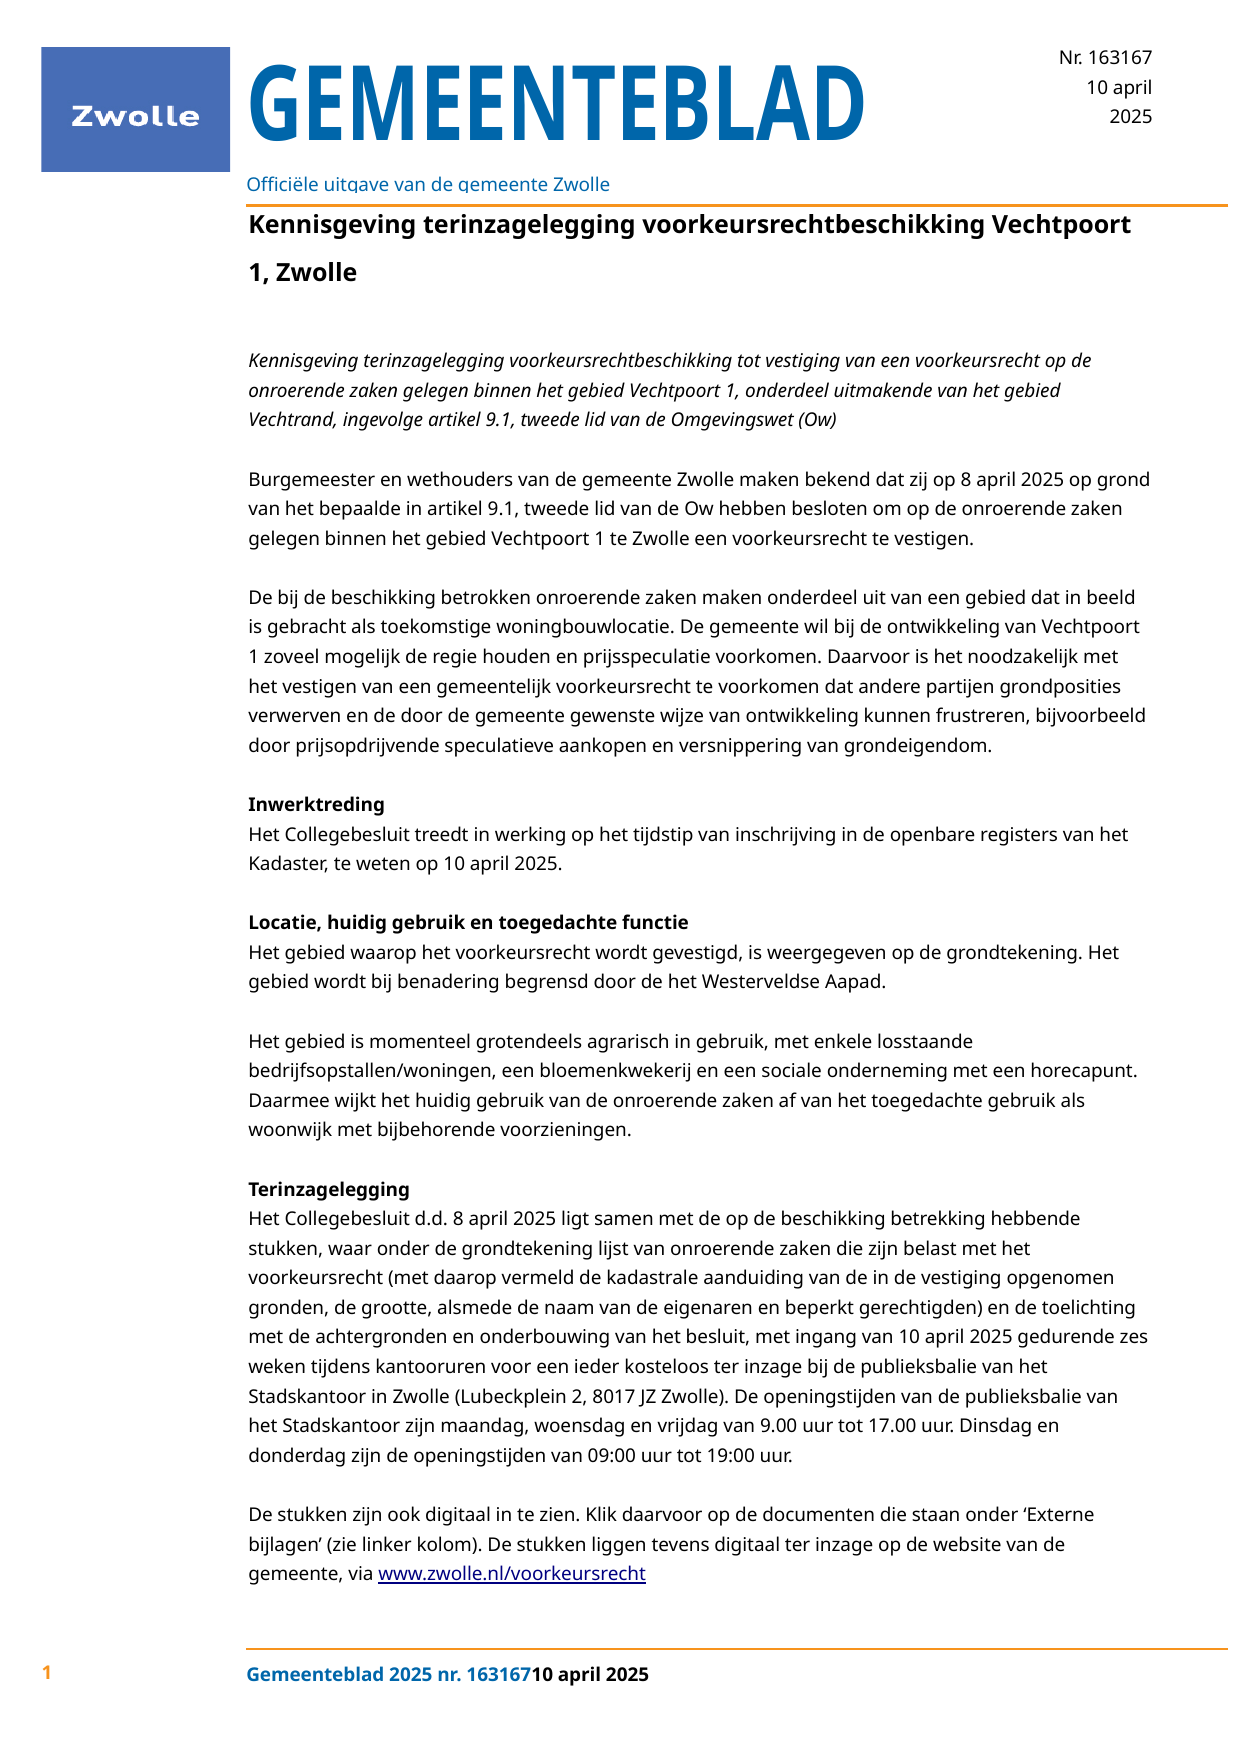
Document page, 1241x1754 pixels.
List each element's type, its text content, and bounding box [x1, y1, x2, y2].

text De stukken zijn ook digitaal in te zien. Klik daarvoor op de documenten die staan onder ‘Externe bijlagen’ (zie linker kolom). De stukken liggen tevens digitaal ter inzage op de website van de gemeente, via www.zwolle.nl/voorkeursrecht [248, 1501, 1152, 1586]
text Het gebied is momenteel grotendeels agrarisch in gebruik, met enkele losstaande bedrijfsopstallen/woningen, een bloemenkwekerij en een sociale onderneming met een horecapunt. Daarmee wijkt het huidig gebruik van de onroerende zaken af van het toegedachte gebruik als woonwijk met bijbehorende voorzieningen. [248, 1028, 1152, 1142]
text Inwerktreding [248, 791, 1152, 817]
text Het Collegebesluit treedt in werking op het tijdstip van inschrijving in de openbare registers van het Kadaster, te weten op 10 april 2025. [248, 821, 1152, 876]
text Kennisgeving terinzagelegging voorkeursrechtbeschikking tot vestiging van een voorkeursrecht op de onroerende zaken gelegen binnen het gebied Vechtpoort 1, onderdeel uitmakende van het gebied Vechtrand, ingevolge artikel 9.1, tweede lid van de Omgevingswet (Ow) [248, 347, 1152, 432]
text Burgemeester en wethouders van de gemeente Zwolle maken bekend dat zij op 8 april 2025 op grond van het bepaalde in artikel 9.1, tweede lid van de Ow hebben besloten om op de onroerende zaken gelegen binnen het gebied Vechtpoort 1 te Zwolle een voorkeursrecht te vestigen. [248, 466, 1152, 551]
picture [41, 47, 231, 172]
text Locatie, huidig gebruik en toegedachte functie [248, 909, 1152, 935]
text Kennisgeving terinzagelegging voorkeursrechtbeschikking Vechtpoort 1, Zwolle [248, 207, 1152, 288]
text Het Collegebesluit d.d. 8 april 2025 ligt samen met de op de beschikking betrekking hebbende stukken, waar onder de grondtekening lijst van onroerende zaken die zijn belast met het voorkeursrecht (met daarop vermeld de kadastrale aanduiding van de in de vestiging opgenomen gronden, de grootte, alsmede de naam van de eigenaren en beperkt gerechtigden) en de toelichting met de achtergronden en onderbouwing van het besluit, met ingang van 10 april 2025 gedurende zes weken tijdens kantooruren voor een ieder kosteloos ter inzage bij de publieksbalie van het Stadskantoor in Zwolle (Lubeckplein 2, 8017 JZ Zwolle). De openingstijden van de publieksbalie van het Stadskantoor zijn maandag, woensdag en vrijdag van 9.00 uur tot 17.00 uur. Dinsdag en donderdag zijn de openingstijden van 09:00 uur tot 19:00 uur. [248, 1205, 1152, 1468]
text Terinzagelegging [248, 1176, 1152, 1202]
text Het gebied waarop het voorkeursrecht wordt gevestigd, is weergegeven op de grondtekening. Het gebied wordt bij benadering begrensd door de het Westerveldse Aapad. [248, 939, 1152, 994]
text De bij de beschikking betrokken onroerende zaken maken onderdeel uit van een gebied dat in beeld is gebracht als toekomstige woningbouwlocatie. De gemeente wil bij de ontwikkeling van Vechtpoort 1 zoveel mogelijk de regie houden en prijsspeculatie voorkomen. Daarvoor is het noodzakelijk met het vestigen van een gemeentelijk voorkeursrecht te voorkomen dat andere partijen grondposities verwerven en de door de gemeente gewenste wijze van ontwikkeling kunnen frustreren, bijvoorbeeld door prijsopdrijvende speculatieve aankopen en versnippering van grondeigendom. [248, 584, 1152, 758]
